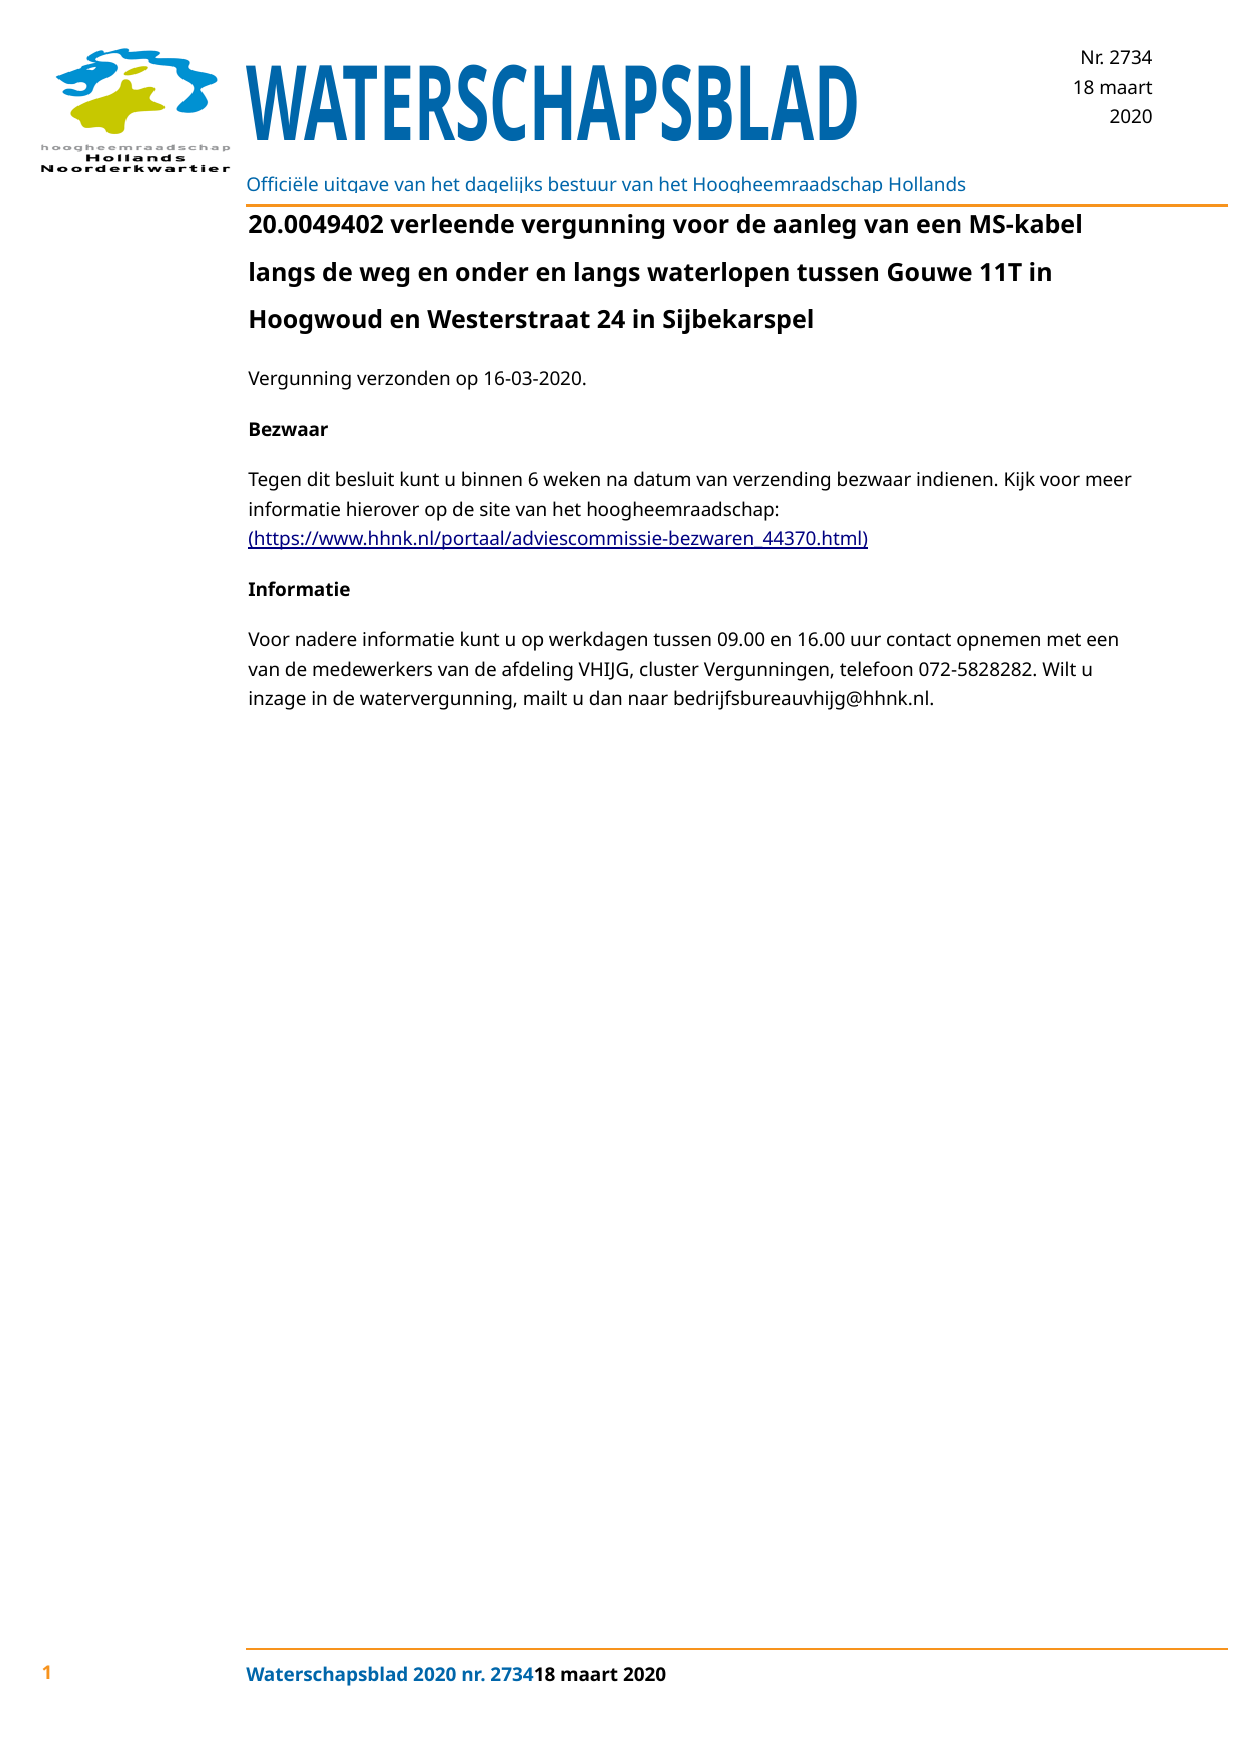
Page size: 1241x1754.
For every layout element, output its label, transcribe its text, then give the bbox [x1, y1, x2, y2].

text Tegen dit besluit kunt u binnen 6 weken na datum van verzending bezwaar indienen. Kijk voor meer informatie hierover op de site van het hoogheemraadschap: (https://www.hhnk.nl/portaal/adviescommissie-bezwaren_44370.html) [248, 466, 1152, 551]
text 20.0049402 verleende vergunning voor de aanleg van een MS-kabel langs de weg en onder en langs waterlopen tussen Gouwe 11T in Hoogwoud en Westerstraat 24 in Sijbekarspel [248, 207, 1152, 336]
text Informatie [248, 576, 1152, 602]
text Voor nadere informatie kunt u op werkdagen tussen 09.00 en 16.00 uur contact opnemen met een van de medewerkers van de afdeling VHIJG, cluster Vergunningen, telefoon 072-5828282. Wilt u inzage in de watervergunning, mailt u dan naar bedrijfsbureauvhijg@hhnk.nl. [248, 626, 1152, 711]
text Bezwaar [248, 416, 1152, 442]
picture [41, 47, 231, 172]
text Vergunning verzonden op 16-03-2020. [248, 366, 1152, 391]
